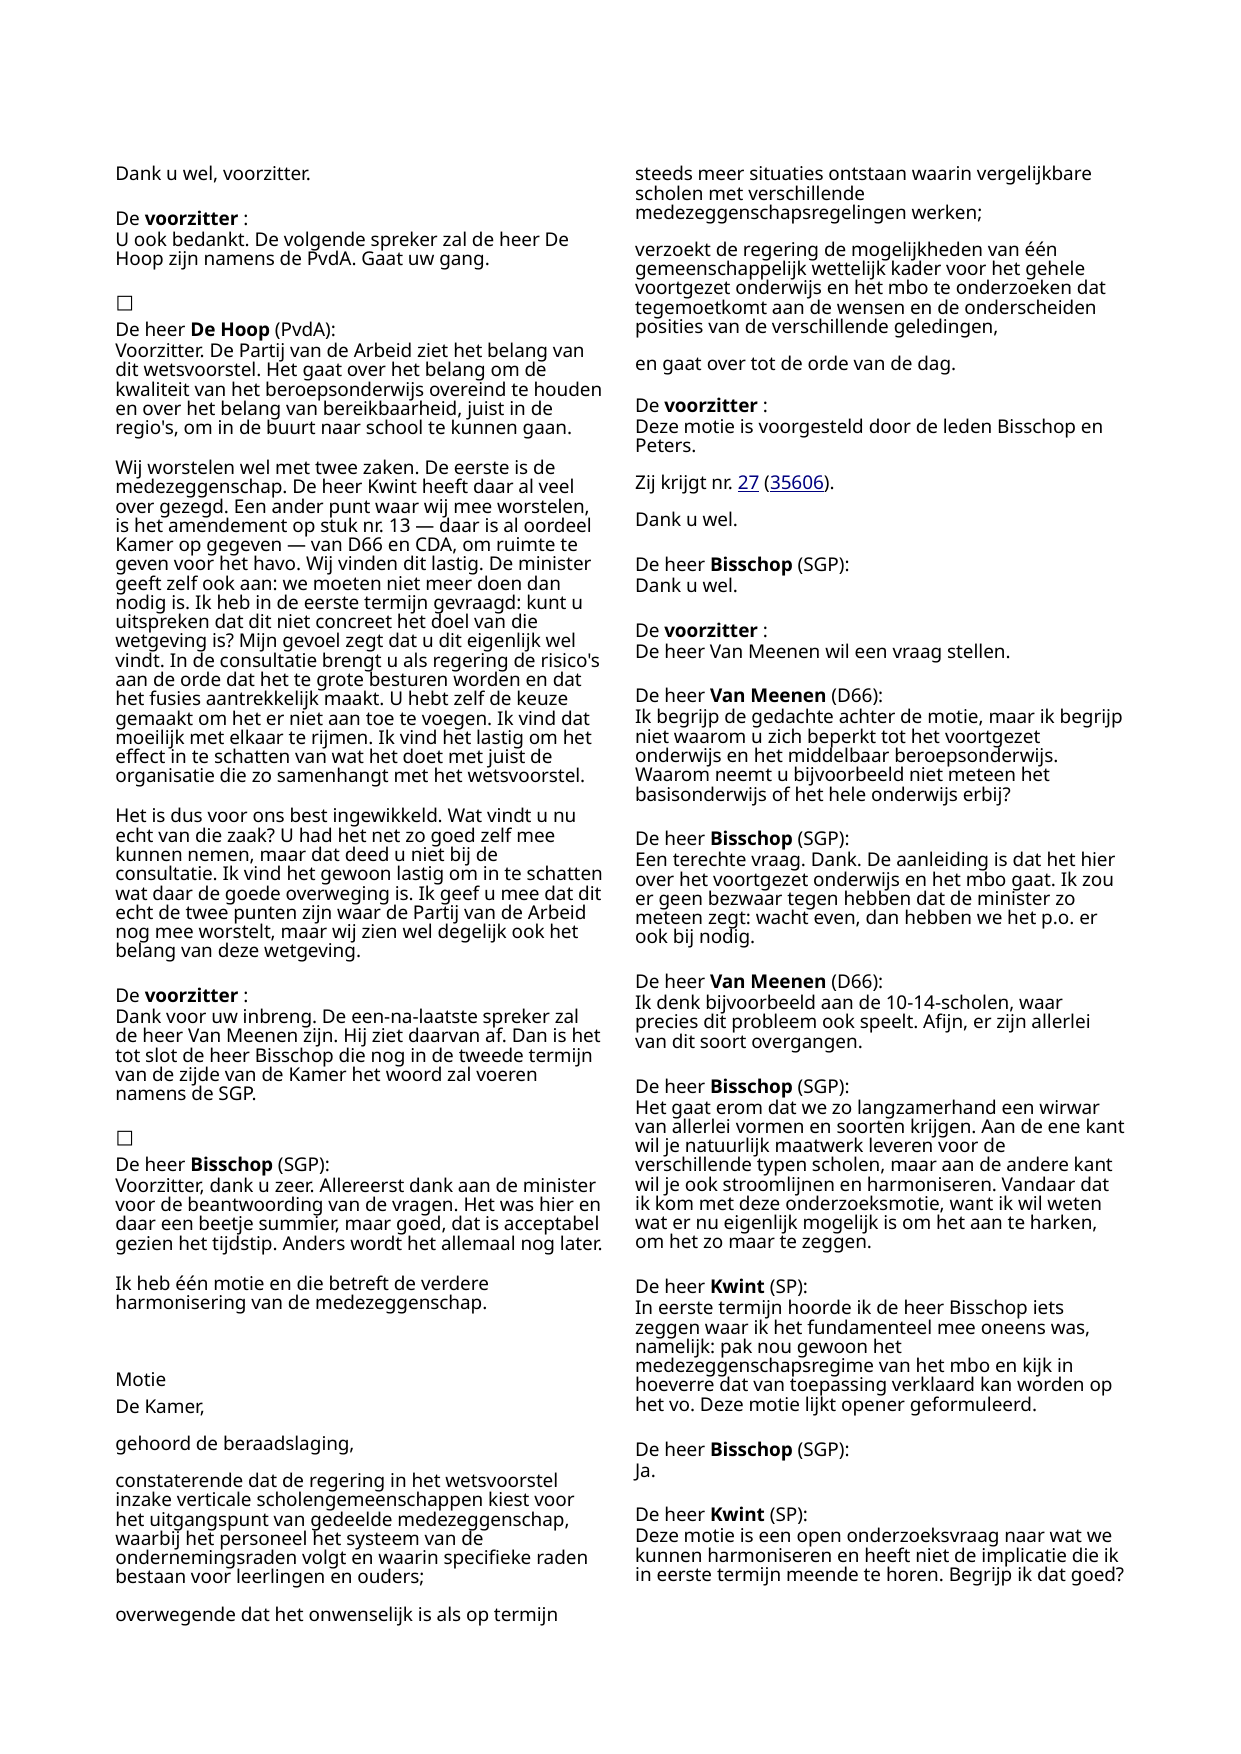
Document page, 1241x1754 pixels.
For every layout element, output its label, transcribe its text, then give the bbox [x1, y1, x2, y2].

text Dank u wel. [635, 577, 1125, 596]
text ⬜ [115, 291, 605, 316]
text constaterende dat de regering in het wetsvoorstel inzake verticale scholengemeenschappen kiest voor het uitgangspunt van gedeelde medezeggenschap, waarbij het personeel het systeem van de ondernemingsraden volgt en waarin specifieke raden bestaan voor leerlingen en ouders; [115, 1472, 605, 1588]
text De heer Bisschop (SGP): [635, 551, 1125, 577]
text In eerste termijn hoorde ik de heer Bisschop iets zeggen waar ik het fundamenteel mee oneens was, namelijk: pak nou gewoon het medezeggenschapsregime van het mbo en kijk in hoeverre dat van toepassing verklaard kan worden op het vo. Deze motie lijkt opener geformuleerd. [635, 1299, 1125, 1415]
text De Kamer, [115, 1398, 605, 1417]
text De heer Bisschop (SGP): [635, 1073, 1125, 1099]
text De voorzitter : [635, 392, 1125, 418]
text De heer De Hoop (PvdA): [115, 316, 605, 342]
text De heer Van Meenen (D66): [635, 968, 1125, 994]
text Dank u wel. [635, 511, 1125, 530]
text Zij krijgt nr. 27 (35606). [635, 474, 1125, 493]
text Dank u wel, voorzitter. [115, 165, 605, 184]
text steeds meer situaties ontstaan waarin vergelijkbare scholen met verschillende medezeggenschapsregelingen werken; [635, 165, 1125, 223]
text Ik begrijp de gedachte achter de motie, maar ik begrijp niet waarom u zich beperkt tot het voortgezet onderwijs en het middelbaar beroepsonderwijs. Waarom neemt u bijvoorbeeld niet meteen het basisonderwijs of het hele onderwijs erbij? [635, 708, 1125, 805]
text Dank voor uw inbreng. De een-na-laatste spreker zal de heer Van Meenen zijn. Hij ziet daarvan af. Dan is het tot slot de heer Bisschop die nog in de tweede termijn van de zijde van de Kamer het woord zal voeren namens de SGP. [115, 1008, 605, 1104]
text overwegende dat het onwenselijk is als op termijn [115, 1606, 605, 1625]
text De heer Kwint (SP): [635, 1274, 1125, 1299]
text De heer Van Meenen wil een vraag stellen. [635, 643, 1125, 662]
text Deze motie is een open onderzoeksvraag naar wat we kunnen harmoniseren en heeft niet de implicatie die ik in eerste termijn meende te horen. Begrijp ik dat goed? [635, 1527, 1125, 1585]
text U ook bedankt. De volgende spreker zal de heer De Hoop zijn namens de PvdA. Gaat uw gang. [115, 231, 605, 270]
text gehoord de beraadslaging, [115, 1435, 605, 1454]
text Voorzitter, dank u zeer. Allereerst dank aan de minister voor de beantwoording van de vragen. Het was hier en daar een beetje summier, maar goed, dat is acceptabel gezien het tijdstip. Anders wordt het allemaal nog later. [115, 1177, 605, 1254]
text De voorzitter : [635, 617, 1125, 643]
text De heer Bisschop (SGP): [635, 826, 1125, 851]
text Wij worstelen wel met twee zaken. De eerste is de medezeggenschap. De heer Kwint heeft daar al veel over gezegd. Een ander punt waar wij mee worstelen, is het amendement op stuk nr. 13 — daar is al oordeel Kamer op gegeven — van D66 en CDA, om ruimte te geven voor het havo. Wij vinden dit lastig. De minister geeft zelf ook aan: we moeten niet meer doen dan nodig is. Ik heb in de eerste termijn gevraagd: kunt u uitspreken dat dit niet concreet het doel van die wetgeving is? Mijn gevoel zegt dat u dit eigenlijk wel vindt. In de consultatie brengt u als regering de risico's aan de orde dat het te grote besturen worden en dat het fusies aantrekkelijk maakt. U hebt zelf de keuze gemaakt om het er niet aan toe te voegen. Ik vind dat moeilijk met elkaar te rijmen. Ik vind het lastig om het effect in te schatten van wat het doet met juist de organisatie die zo samenhangt met het wetsvoorstel. [115, 459, 605, 787]
text verzoekt de regering de mogelijkheden van één gemeenschappelijk wettelijk kader voor het gehele voortgezet onderwijs en het mbo te onderzoeken dat tegemoetkomt aan de wensen en de onderscheiden posities van de verschillende geledingen, [635, 241, 1125, 337]
text Ik heb één motie en die betreft de verdere harmonisering van de medezeggenschap. [115, 1274, 605, 1313]
text Motie [115, 1367, 605, 1392]
text Ja. [635, 1462, 1125, 1481]
text De heer Bisschop (SGP): [115, 1151, 605, 1177]
text Het gaat erom dat we zo langzamerhand een wirwar van allerlei vormen en soorten krijgen. Aan de ene kant wil je natuurlijk maatwerk leveren voor de verschillende typen scholen, maar aan de andere kant wil je ook stroomlijnen en harmoniseren. Vandaar dat ik kom met deze onderzoeksmotie, want ik wil weten wat er nu eigenlijk mogelijk is om het aan te harken, om het zo maar te zeggen. [635, 1099, 1125, 1253]
text De heer Kwint (SP): [635, 1502, 1125, 1527]
text Een terechte vraag. Dank. De aanleiding is dat het hier over het voortgezet onderwijs en het mbo gaat. Ik zou er geen bezwaar tegen hebben dat de minister zo meteen zegt: wacht even, dan hebben we het p.o. er ook bij nodig. [635, 851, 1125, 948]
text Ik denk bijvoorbeeld aan de 10-14-scholen, waar precies dit probleem ook speelt. Afijn, er zijn allerlei van dit soort overgangen. [635, 994, 1125, 1052]
text De voorzitter : [115, 205, 605, 231]
text Deze motie is voorgesteld door de leden Bisschop en Peters. [635, 418, 1125, 456]
text De heer Van Meenen (D66): [635, 683, 1125, 708]
text De voorzitter : [115, 982, 605, 1008]
text en gaat over tot de orde van de dag. [635, 355, 1125, 374]
text De heer Bisschop (SGP): [635, 1436, 1125, 1462]
text Het is dus voor ons best ingewikkeld. Wat vindt u nu echt van die zaak? U had het net zo goed zelf mee kunnen nemen, maar dat deed u niet bij de consultatie. Ik vind het gewoon lastig om in te schatten wat daar de goede overweging is. Ik geef u mee dat dit echt de twee punten zijn waar de Partij van de Arbeid nog mee worstelt, maar wij zien wel degelijk ook het belang van deze wetgeving. [115, 807, 605, 962]
text ⬜ [115, 1125, 605, 1151]
text Voorzitter. De Partij van de Arbeid ziet het belang van dit wetsvoorstel. Het gaat over het belang om de kwaliteit van het beroepsonderwijs overeind te houden en over het belang van bereikbaarheid, juist in de regio's, om in de buurt naar school te kunnen gaan. [115, 342, 605, 438]
